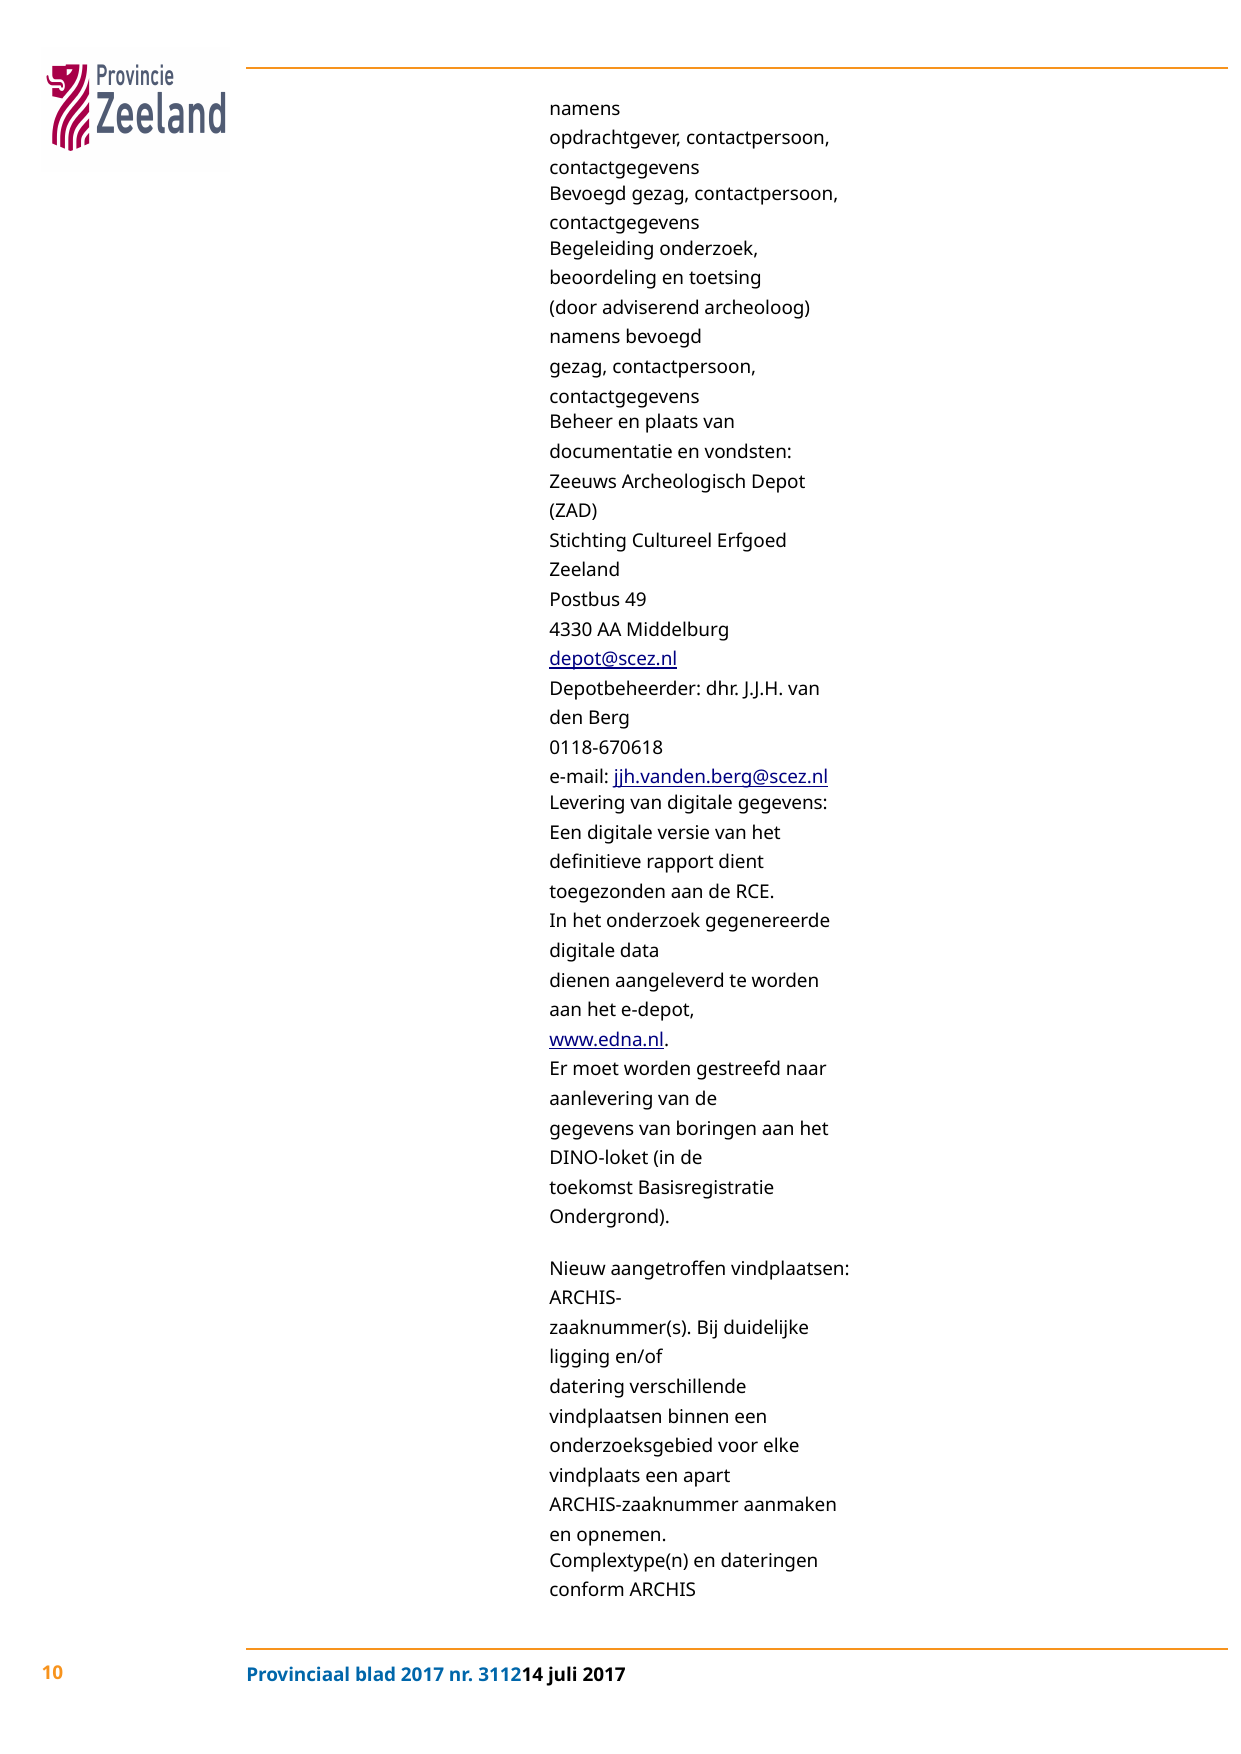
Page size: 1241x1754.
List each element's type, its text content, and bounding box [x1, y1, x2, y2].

table_cell [248, 789, 549, 1229]
table_cell Complextype(n) en dateringen conform ARCHIS [549, 1547, 850, 1602]
table_cell [850, 1547, 1152, 1602]
table_cell [248, 409, 549, 789]
table_cell Bevoegd gezag, contactpersoon, contactgegevens [549, 180, 850, 235]
table_cell Nieuw aangetroffen vindplaatsen: ARCHIS- zaaknummer(s). Bij duidelijke ligging en/of datering verschillende vindplaatsen binnen een onderzoeksgebied voor elke vindplaats een apart ARCHIS-zaaknummer aanmaken en opnemen. [549, 1255, 850, 1547]
table_cell Levering van digitale gegevens: Een digitale versie van het definitieve rapport dient toegezonden aan de RCE. In het onderzoek gegenereerde digitale data dienen aangeleverd te worden aan het e-depot, www.edna.nl. Er moet worden gestreefd naar aanlevering van de gegevens van boringen aan het DINO-loket (in de toekomst Basisregistratie Ondergrond). [549, 789, 850, 1229]
table_cell [248, 235, 549, 409]
table_cell [850, 180, 1152, 235]
table_cell [248, 1229, 549, 1255]
table_cell namens opdrachtgever, contactpersoon, contactgegevens [549, 95, 850, 180]
table_cell [850, 1229, 1152, 1255]
table_cell [248, 1255, 549, 1547]
table_cell Beheer en plaats van documentatie en vondsten: Zeeuws Archeologisch Depot (ZAD) Stichting Cultureel Erfgoed Zeeland Postbus 49 4330 AA Middelburg depot@scez.nl Depotbeheerder: dhr. J.J.H. van den Berg 0118-670618 e-mail: jjh.vanden.berg@scez.nl [549, 409, 850, 789]
table_cell [248, 1547, 549, 1602]
picture [41, 47, 231, 172]
table_cell [248, 95, 549, 180]
table_cell [850, 789, 1152, 1229]
table_cell [850, 235, 1152, 409]
table_cell [549, 1229, 850, 1255]
table_cell Begeleiding onderzoek, beoordeling en toetsing (door adviserend archeoloog) namens bevoegd gezag, contactpersoon, contactgegevens [549, 235, 850, 409]
table_cell [248, 180, 549, 235]
table_cell [850, 95, 1152, 180]
table_cell [850, 409, 1152, 789]
table_cell [850, 1255, 1152, 1547]
